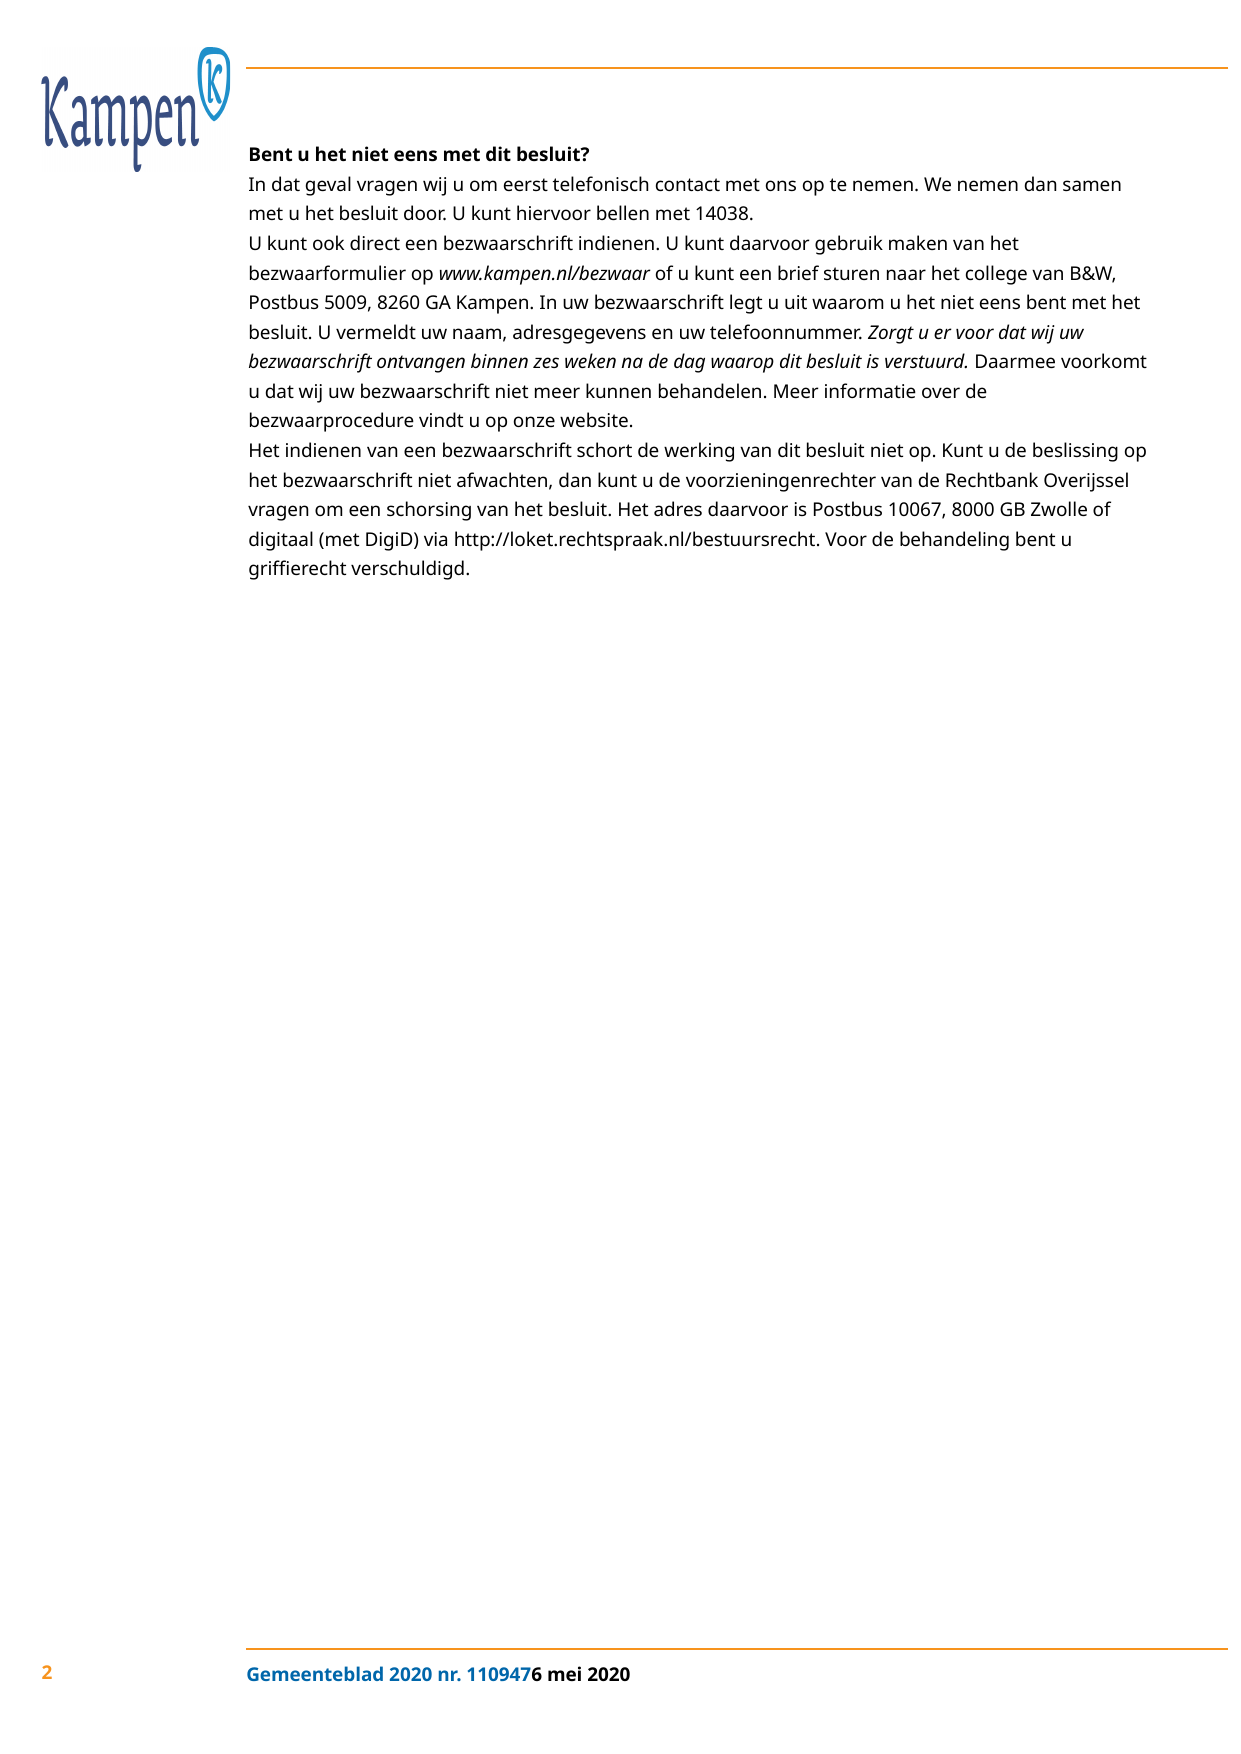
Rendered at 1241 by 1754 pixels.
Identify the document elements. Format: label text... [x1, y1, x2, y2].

picture [41, 47, 231, 172]
text Bent u het niet eens met dit besluit? [248, 141, 1152, 167]
text U kunt ook direct een bezwaarschrift indienen. U kunt daarvoor gebruik maken van het bezwaarformulier op www.kampen.nl/bezwaar of u kunt een brief sturen naar het college van B&W, Postbus 5009, 8260 GA Kampen. In uw bezwaarschrift legt u uit waarom u het niet eens bent met het besluit. U vermeldt uw naam, adresgegevens en uw telefoonnummer. Zorgt u er voor dat wij uw bezwaarschrift ontvangen binnen zes weken na de dag waarop dit besluit is verstuurd. Daarmee voorkomt u dat wij uw bezwaarschrift niet meer kunnen behandelen. Meer informatie over de bezwaarprocedure vindt u op onze website. [248, 230, 1152, 433]
text In dat geval vragen wij u om eerst telefonisch contact met ons op te nemen. We nemen dan samen met u het besluit door. U kunt hiervoor bellen met 14038. [248, 171, 1152, 226]
text Het indienen van een bezwaarschrift schort de werking van dit besluit niet op. Kunt u de beslissing op het bezwaarschrift niet afwachten, dan kunt u de voorzieningenrechter van de Rechtbank Overijssel vragen om een schorsing van het besluit. Het adres daarvoor is Postbus 10067, 8000 GB Zwolle of digitaal (met DigiD) via http://loket.rechtspraak.nl/bestuursrecht. Voor de behandeling bent u griffierecht verschuldigd. [248, 437, 1152, 581]
